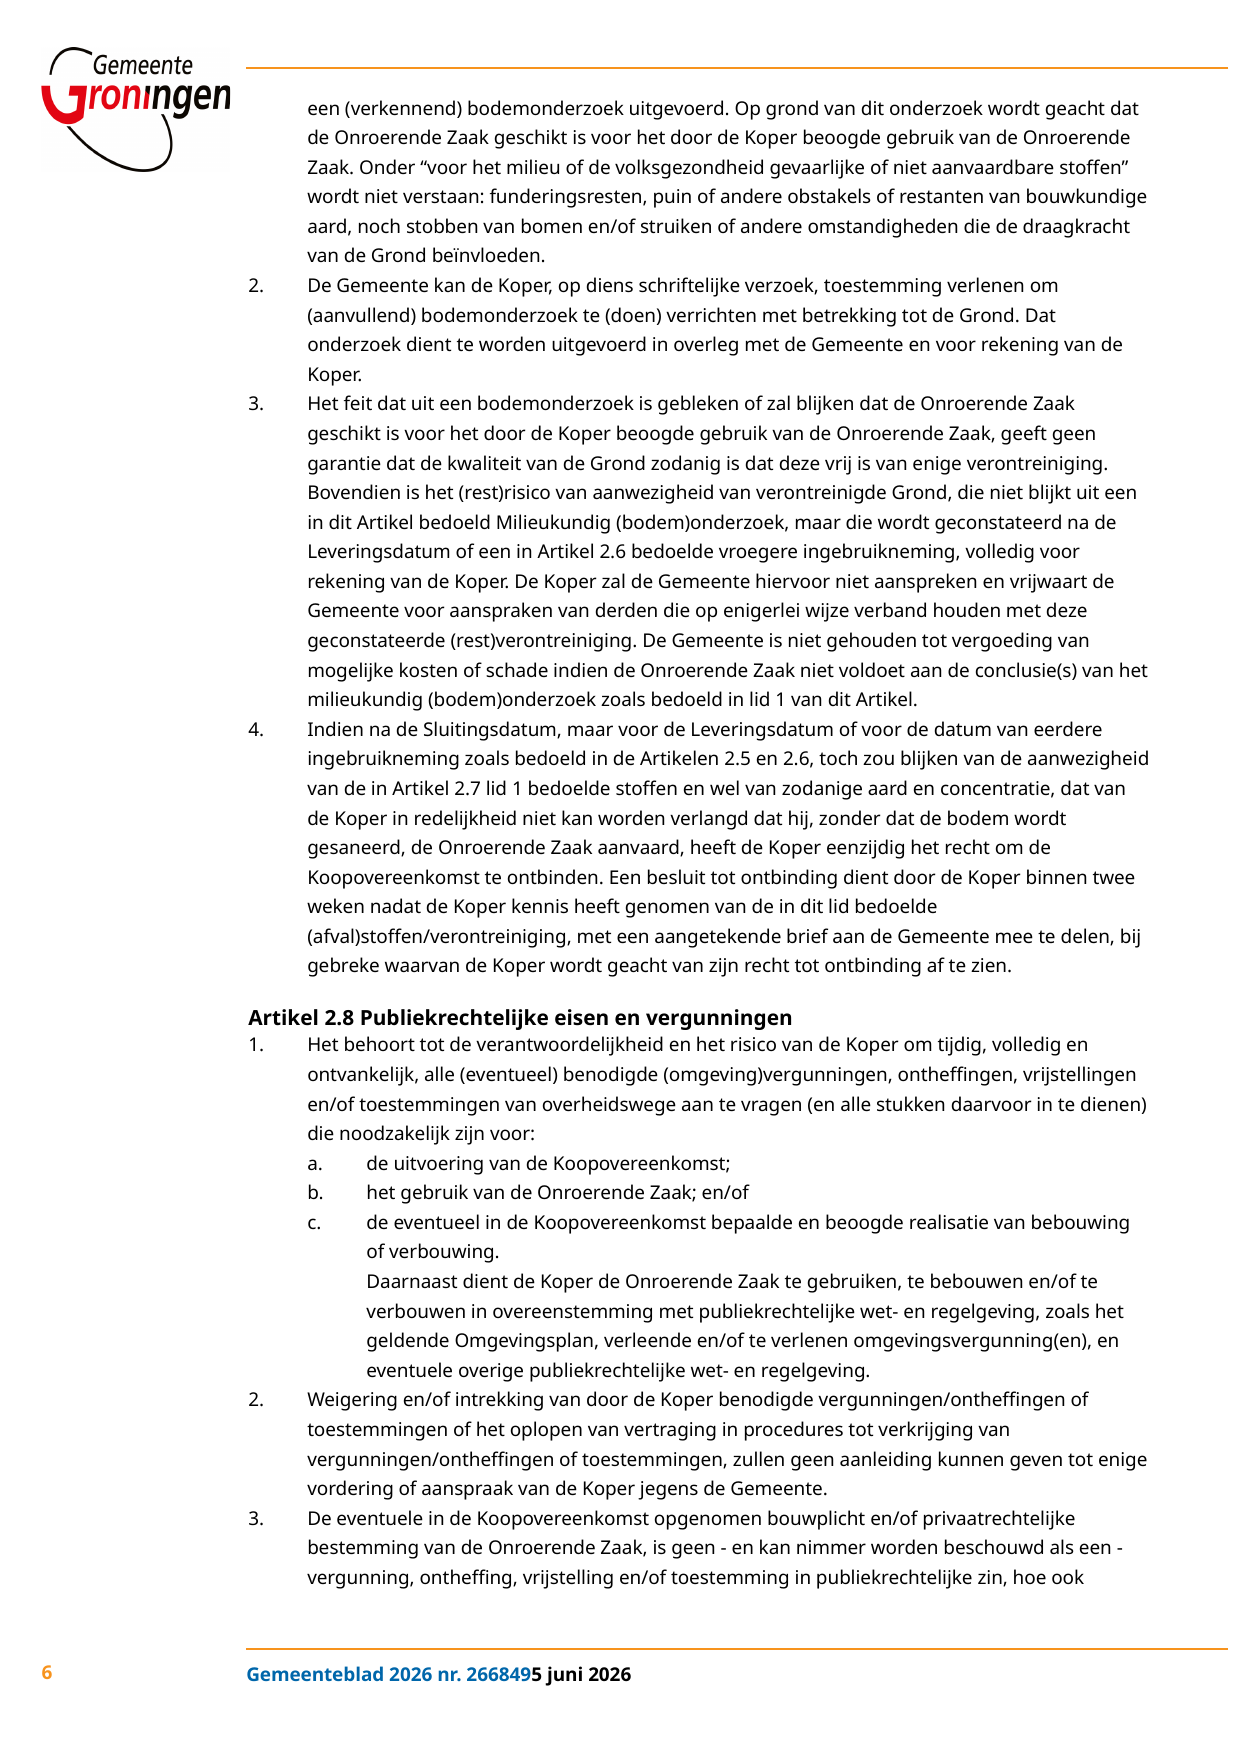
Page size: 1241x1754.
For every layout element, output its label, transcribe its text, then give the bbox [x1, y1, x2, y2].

list het gebruik van de Onroerende Zaak; en/of [307, 1179, 1152, 1205]
list de eventueel in de Koopovereenkomst bepaalde en beoogde realisatie van bebouwing of verbouwing. [307, 1209, 1152, 1264]
list De Gemeente kan de Koper, op diens schriftelijke verzoek, toestemming verlenen om (aanvullend) bodemonderzoek te (doen) verrichten met betrekking tot de Grond. Dat onderzoek dient te worden uitgevoerd in overleg met de Gemeente en voor rekening van de Koper. [248, 272, 1152, 387]
list Daarnaast dient de Koper de Onroerende Zaak te gebruiken, te bebouwen en/of te verbouwen in overeenstemming met publiekrechtelijke wet- en regelgeving, zoals het geldende Omgevingsplan, verleende en/of te verlenen omgevingsvergunning(en), en eventuele overige publiekrechtelijke wet- en regelgeving. [307, 1268, 1152, 1383]
list een (verkennend) bodemonderzoek uitgevoerd. Op grond van dit onderzoek wordt geacht dat de Onroerende Zaak geschikt is voor het door de Koper beoogde gebruik van de Onroerende Zaak. Onder “voor het milieu of de volksgezondheid gevaarlijke of niet aanvaardbare stoffen” wordt niet verstaan: funderingsresten, puin of andere obstakels of restanten van bouwkundige aard, noch stobben van bomen en/of struiken of andere omstandigheden die de draagkracht van de Grond beïnvloeden. [248, 95, 1152, 268]
list Indien na de Sluitingsdatum, maar voor de Leveringsdatum of voor de datum van eerdere ingebruikneming zoals bedoeld in de Artikelen 2.5 en 2.6, toch zou blijken van de aanwezigheid van de in Artikel 2.7 lid 1 bedoelde stoffen en wel van zodanige aard en concentratie, dat van de Koper in redelijkheid niet kan worden verlangd dat hij, zonder dat de bodem wordt gesaneerd, de Onroerende Zaak aanvaard, heeft de Koper eenzijdig het recht om de Koopovereenkomst te ontbinden. Een besluit tot ontbinding dient door de Koper binnen twee weken nadat de Koper kennis heeft genomen van de in dit lid bedoelde (afval)stoffen/verontreiniging, met een aangetekende brief aan de Gemeente mee te delen, bij gebreke waarvan de Koper wordt geacht van zijn recht tot ontbinding af te zien. [248, 716, 1152, 978]
picture [41, 47, 231, 172]
list Het behoort tot de verantwoordelijkheid en het risico van de Koper om tijdig, volledig en ontvankelijk, alle (eventueel) benodigde (omgeving)vergunningen, ontheffingen, vrijstellingen en/of toestemmingen van overheidswege aan te vragen (en alle stukken daarvoor in te dienen) die noodzakelijk zijn voor: [248, 1032, 1152, 1146]
list Het feit dat uit een bodemonderzoek is gebleken of zal blijken dat de Onroerende Zaak geschikt is voor het door de Koper beoogde gebruik van de Onroerende Zaak, geeft geen garantie dat de kwaliteit van de Grond zodanig is dat deze vrij is van enige verontreiniging. Bovendien is het (rest)risico van aanwezigheid van verontreinigde Grond, die niet blijkt uit een in dit Artikel bedoeld Milieukundig (bodem)onderzoek, maar die wordt geconstateerd na de Leveringsdatum of een in Artikel 2.6 bedoelde vroegere ingebruikneming, volledig voor rekening van de Koper. De Koper zal de Gemeente hiervoor niet aanspreken en vrijwaart de Gemeente voor aanspraken van derden die op enigerlei wijze verband houden met deze geconstateerde (rest)verontreiniging. De Gemeente is niet gehouden tot vergoeding van mogelijke kosten of schade indien de Onroerende Zaak niet voldoet aan de conclusie(s) van het milieukundig (bodem)onderzoek zoals bedoeld in lid 1 van dit Artikel. [248, 391, 1152, 712]
text Artikel 2.8 Publiekrechtelijke eisen en vergunningen [248, 1003, 1152, 1032]
list Weigering en/of intrekking van door de Koper benodigde vergunningen/ontheffingen of toestemmingen of het oplopen van vertraging in procedures tot verkrijging van vergunningen/ontheffingen of toestemmingen, zullen geen aanleiding kunnen geven tot enige vordering of aanspraak van de Koper jegens de Gemeente. [248, 1387, 1152, 1501]
list de uitvoering van de Koopovereenkomst; [307, 1150, 1152, 1176]
list De eventuele in de Koopovereenkomst opgenomen bouwplicht en/of privaatrechtelijke bestemming van de Onroerende Zaak, is geen - en kan nimmer worden beschouwd als een - vergunning, ontheffing, vrijstelling en/of toestemming in publiekrechtelijke zin, hoe ook [248, 1505, 1152, 1590]
